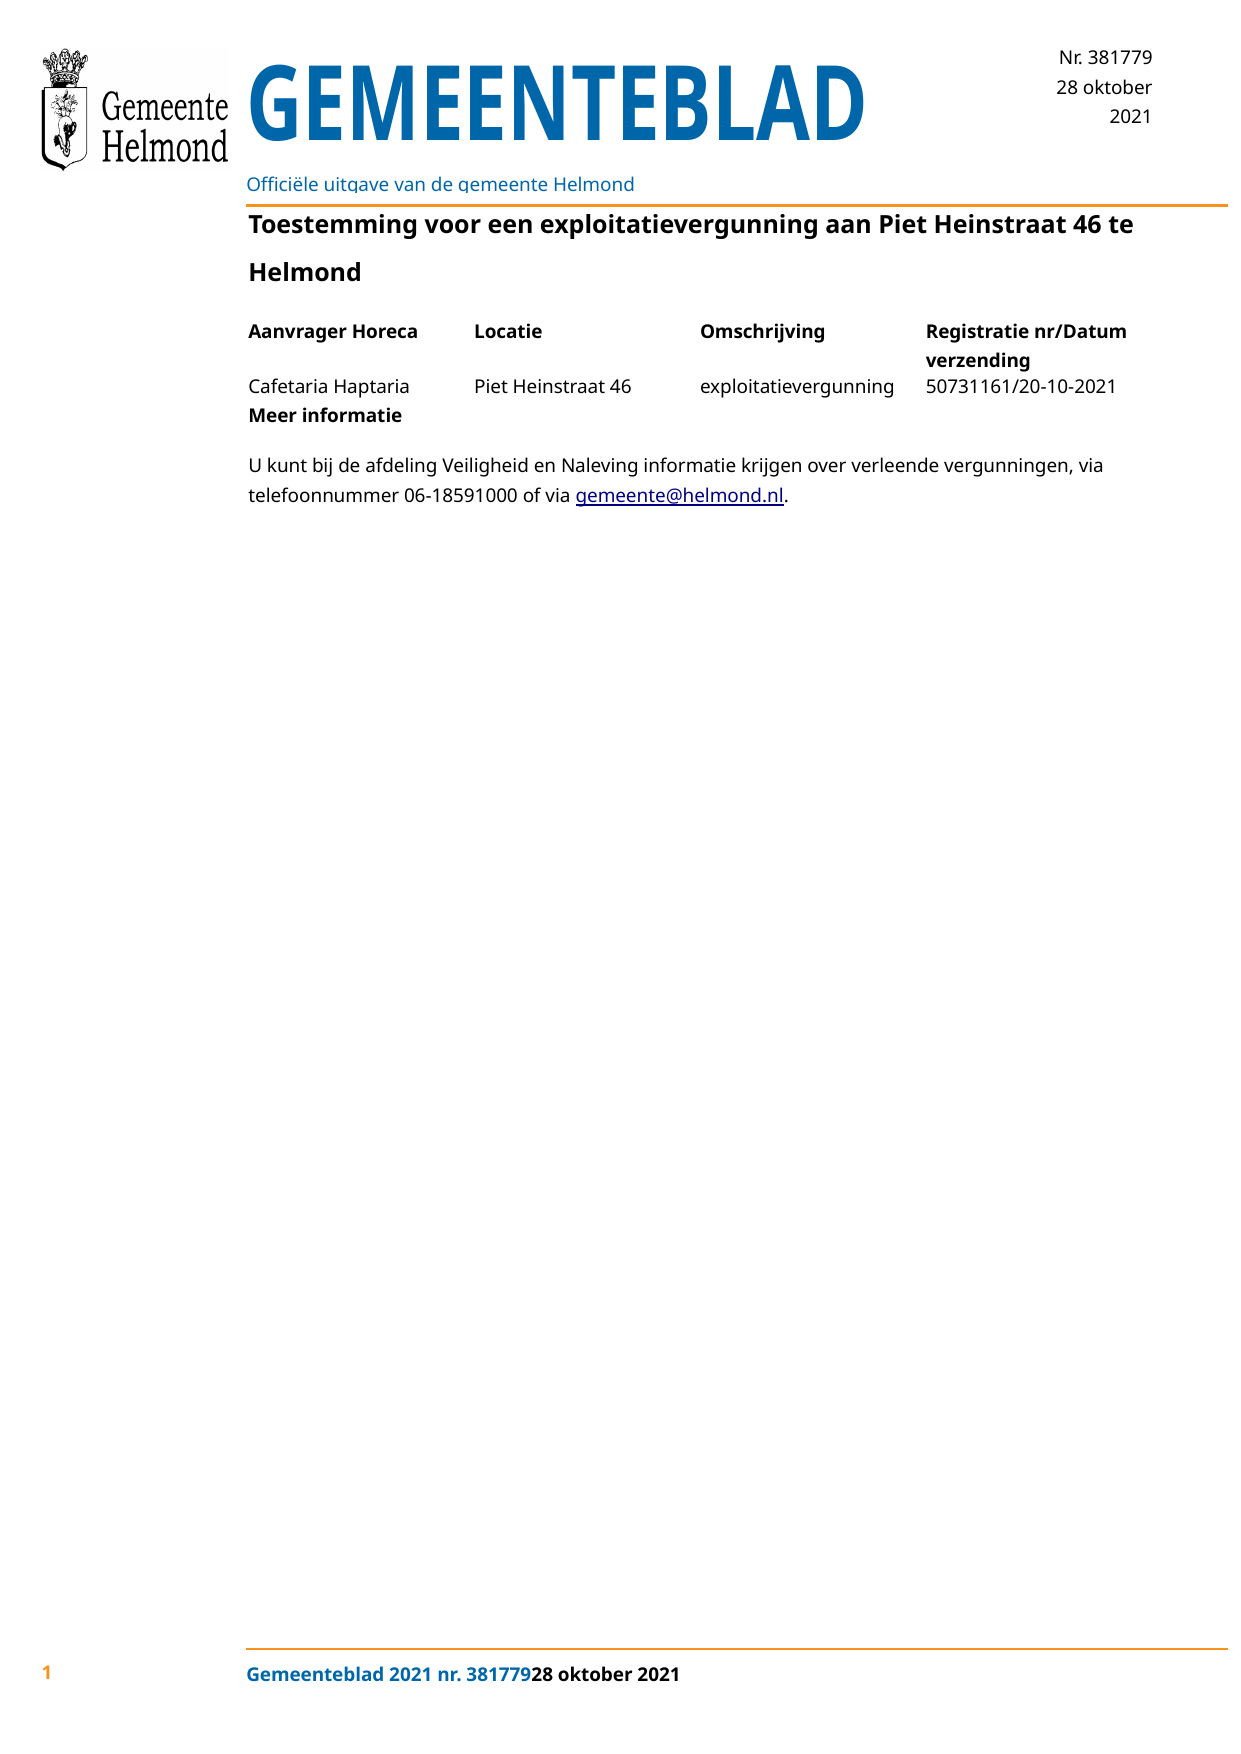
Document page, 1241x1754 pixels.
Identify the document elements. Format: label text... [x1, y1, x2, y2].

table_header Registratie nr/Datum verzending [926, 318, 1152, 373]
table_cell Cafetaria Haptaria [248, 373, 474, 399]
text U kunt bij de afdeling Veiligheid en Naleving informatie krijgen over verleende vergunningen, via telefoonnummer 06-18591000 of via gemeente@helmond.nl. [248, 453, 1152, 508]
text Toestemming voor een exploitatievergunning aan Piet Heinstraat 46 te Helmond [248, 207, 1152, 288]
table_cell exploitatievergunning [700, 373, 926, 399]
table_header Locatie [474, 318, 700, 373]
table_header Omschrijving [700, 318, 926, 373]
picture [41, 47, 231, 172]
table_cell Piet Heinstraat 46 [474, 373, 700, 399]
table_cell 50731161/20-10-2021 [926, 373, 1152, 399]
text Meer informatie [248, 402, 1152, 428]
table_header Aanvrager Horeca [248, 318, 474, 373]
